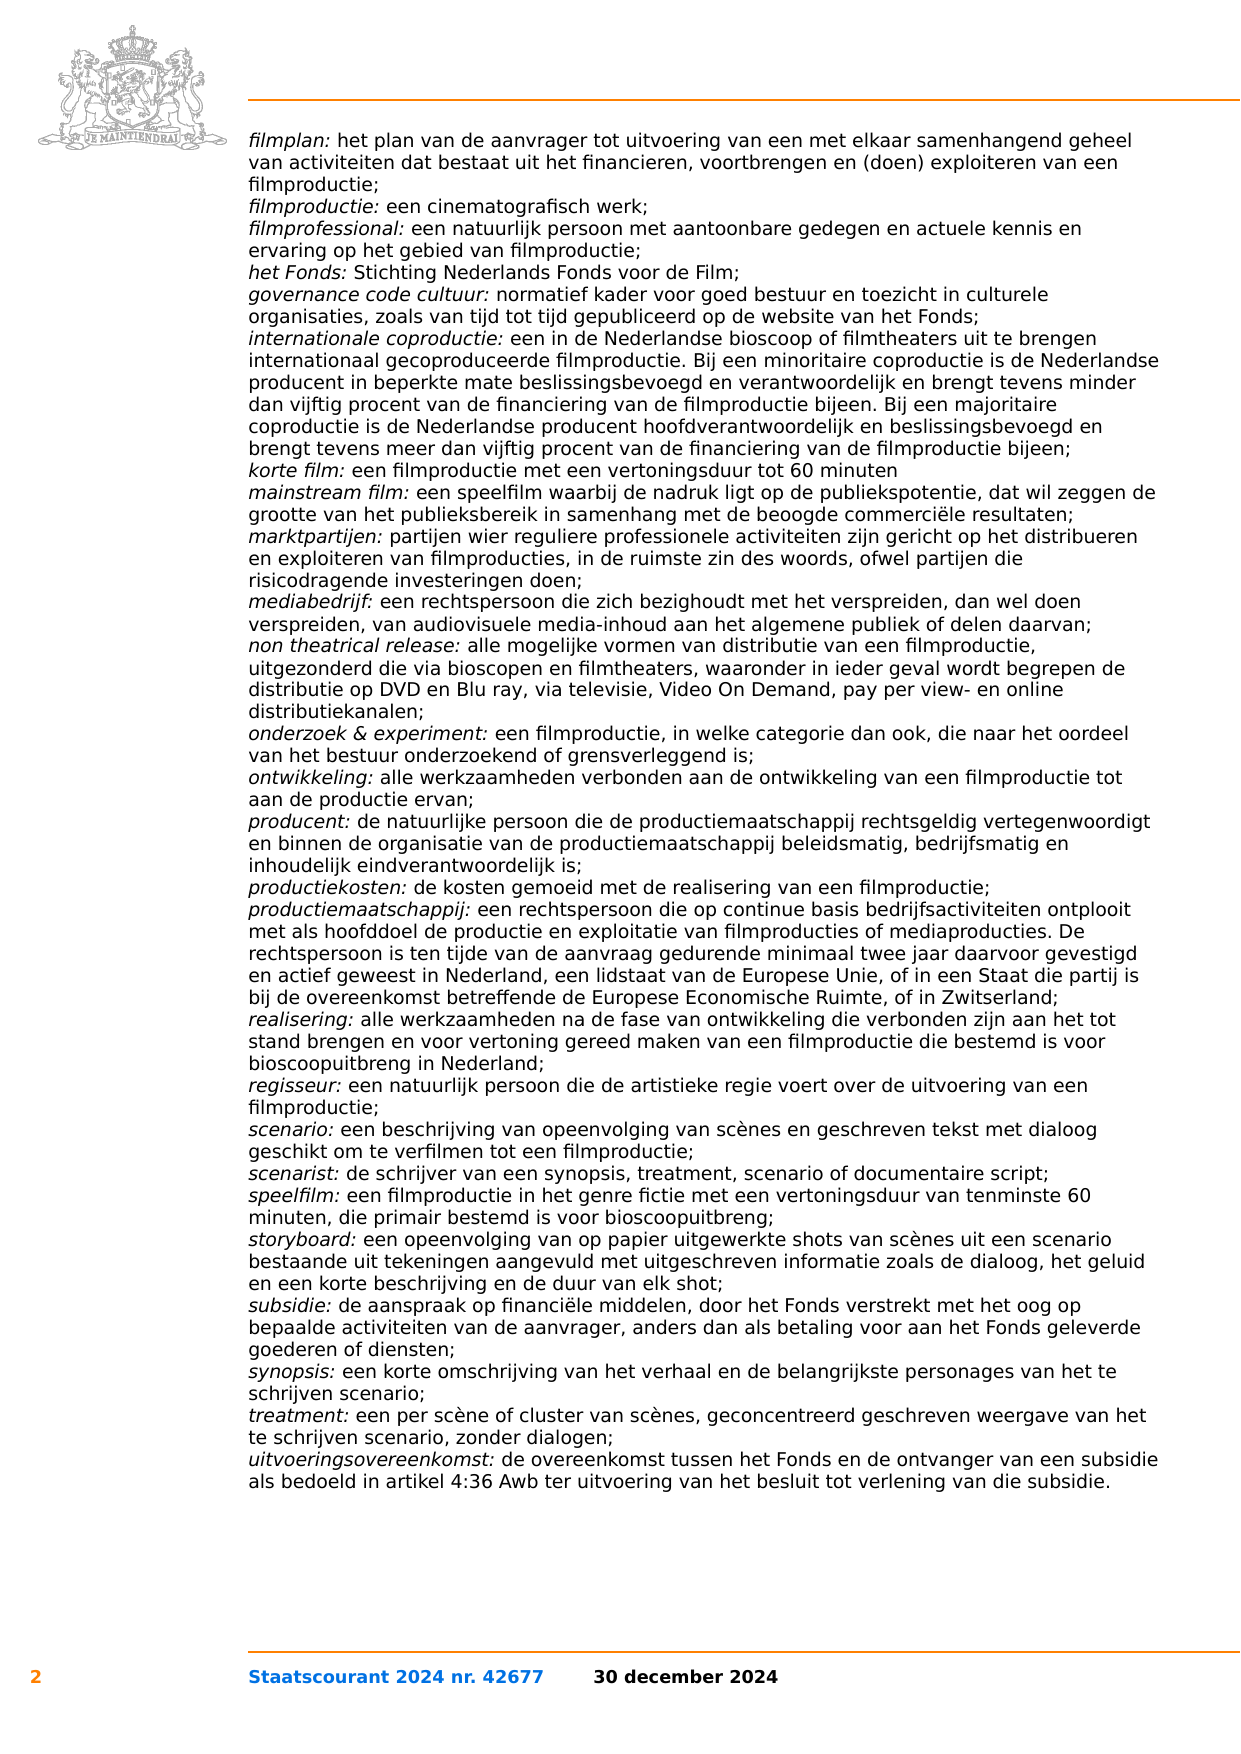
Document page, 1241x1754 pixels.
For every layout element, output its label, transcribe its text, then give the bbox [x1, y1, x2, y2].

text internationale coproductie: een in de Nederlandse bioscoop of filmtheaters uit te brengen internationaal gecoproduceerde filmproductie. Bij een minoritaire coproductie is de Nederlandse producent in beperkte mate beslissingsbevoegd en verantwoordelijk en brengt tevens minder dan vijftig procent van de financiering van de filmproductie bijeen. Bij een majoritaire coproductie is de Nederlandse producent hoofdverantwoordelijk en beslissingsbevoegd en brengt tevens meer dan vijftig procent van de financiering van de filmproductie bijeen; [248, 328, 1163, 459]
text speelfilm: een filmproductie in het genre fictie met een vertoningsduur van tenminste 60 minuten, die primair bestemd is voor bioscoopuitbreng; [248, 1185, 1163, 1229]
text storyboard: een opeenvolging van op papier uitgewerkte shots van scènes uit een scenario bestaande uit tekeningen aangevuld met uitgeschreven informatie zoals de dialoog, het geluid en een korte beschrijving en de duur van elk shot; [248, 1229, 1163, 1295]
text non theatrical release: alle mogelijke vormen van distributie van een filmproductie, uitgezonderd die via bioscopen en filmtheaters, waaronder in ieder geval wordt begrepen de distributie op DVD en Blu ray, via televisie, Video On Demand, pay per view- en online distributiekanalen; [248, 635, 1163, 723]
text governance code cultuur: normatief kader voor goed bestuur en toezicht in culturele organisaties, zoals van tijd tot tijd gepubliceerd op de website van het Fonds; [248, 284, 1163, 328]
text onderzoek & experiment: een filmproductie, in welke categorie dan ook, die naar het oordeel van het bestuur onderzoekend of grensverleggend is; [248, 723, 1163, 767]
text realisering: alle werkzaamheden na de fase van ontwikkeling die verbonden zijn aan het tot stand brengen en voor vertoning gereed maken van een filmproductie die bestemd is voor bioscoopuitbreng in Nederland; [248, 1009, 1163, 1075]
text treatment: een per scène of cluster van scènes, geconcentreerd geschreven weergave van het te schrijven scenario, zonder dialogen; [248, 1405, 1163, 1449]
text mainstream film: een speelfilm waarbij de nadruk ligt op de publiekspotentie, dat wil zeggen de grootte van het publieksbereik in samenhang met de beoogde commerciële resultaten; [248, 482, 1163, 526]
text filmplan: het plan van de aanvrager tot uitvoering van een met elkaar samenhangend geheel van activiteiten dat bestaat uit het financieren, voortbrengen en (doen) exploiteren van een filmproductie; [248, 130, 1163, 196]
text het Fonds: Stichting Nederlands Fonds voor de Film; [248, 262, 1163, 284]
text regisseur: een natuurlijk persoon die de artistieke regie voert over de uitvoering van een filmproductie; [248, 1075, 1163, 1119]
text ontwikkeling: alle werkzaamheden verbonden aan de ontwikkeling van een filmproductie tot aan de productie ervan; [248, 767, 1163, 811]
text productiekosten: de kosten gemoeid met de realisering van een filmproductie; [248, 877, 1163, 899]
text filmproductie: een cinematografisch werk; [248, 196, 1163, 218]
text korte film: een filmproductie met een vertoningsduur tot 60 minuten [248, 459, 1163, 482]
text synopsis: een korte omschrijving van het verhaal en de belangrijkste personages van het te schrijven scenario; [248, 1361, 1163, 1405]
text productiemaatschappij: een rechtspersoon die op continue basis bedrijfsactiviteiten ontplooit met als hoofddoel de productie en exploitatie van filmproducties of mediaproducties. De rechtspersoon is ten tijde van de aanvraag gedurende minimaal twee jaar daarvoor gevestigd en actief geweest in Nederland, een lidstaat van de Europese Unie, of in een Staat die partij is bij de overeenkomst betreffende de Europese Economische Ruimte, of in Zwitserland; [248, 899, 1163, 1009]
text filmprofessional: een natuurlijk persoon met aantoonbare gedegen en actuele kennis en ervaring op het gebied van filmproductie; [248, 218, 1163, 262]
text scenario: een beschrijving van opeenvolging van scènes en geschreven tekst met dialoog geschikt om te verfilmen tot een filmproductie; [248, 1119, 1163, 1163]
text marktpartijen: partijen wier reguliere professionele activiteiten zijn gericht op het distribueren en exploiteren van filmproducties, in de ruimste zin des woords, ofwel partijen die risicodragende investeringen doen; [248, 526, 1163, 591]
text scenarist: de schrijver van een synopsis, treatment, scenario of documentaire script; [248, 1163, 1163, 1185]
text producent: de natuurlijke persoon die de productiemaatschappij rechtsgeldig vertegenwoordigt en binnen de organisatie van de productiemaatschappij beleidsmatig, bedrijfsmatig en inhoudelijk eindverantwoordelijk is; [248, 811, 1163, 877]
text uitvoeringsovereenkomst: de overeenkomst tussen het Fonds en de ontvanger van een subsidie als bedoeld in artikel 4:36 Awb ter uitvoering van het besluit tot verlening van die subsidie. [248, 1449, 1163, 1493]
text mediabedrijf: een rechtspersoon die zich bezighoudt met het verspreiden, dan wel doen verspreiden, van audiovisuele media-inhoud aan het algemene publiek of delen daarvan; [248, 591, 1163, 635]
picture [38, 25, 227, 150]
text subsidie: de aanspraak op financiële middelen, door het Fonds verstrekt met het oog op bepaalde activiteiten van de aanvrager, anders dan als betaling voor aan het Fonds geleverde goederen of diensten; [248, 1295, 1163, 1361]
